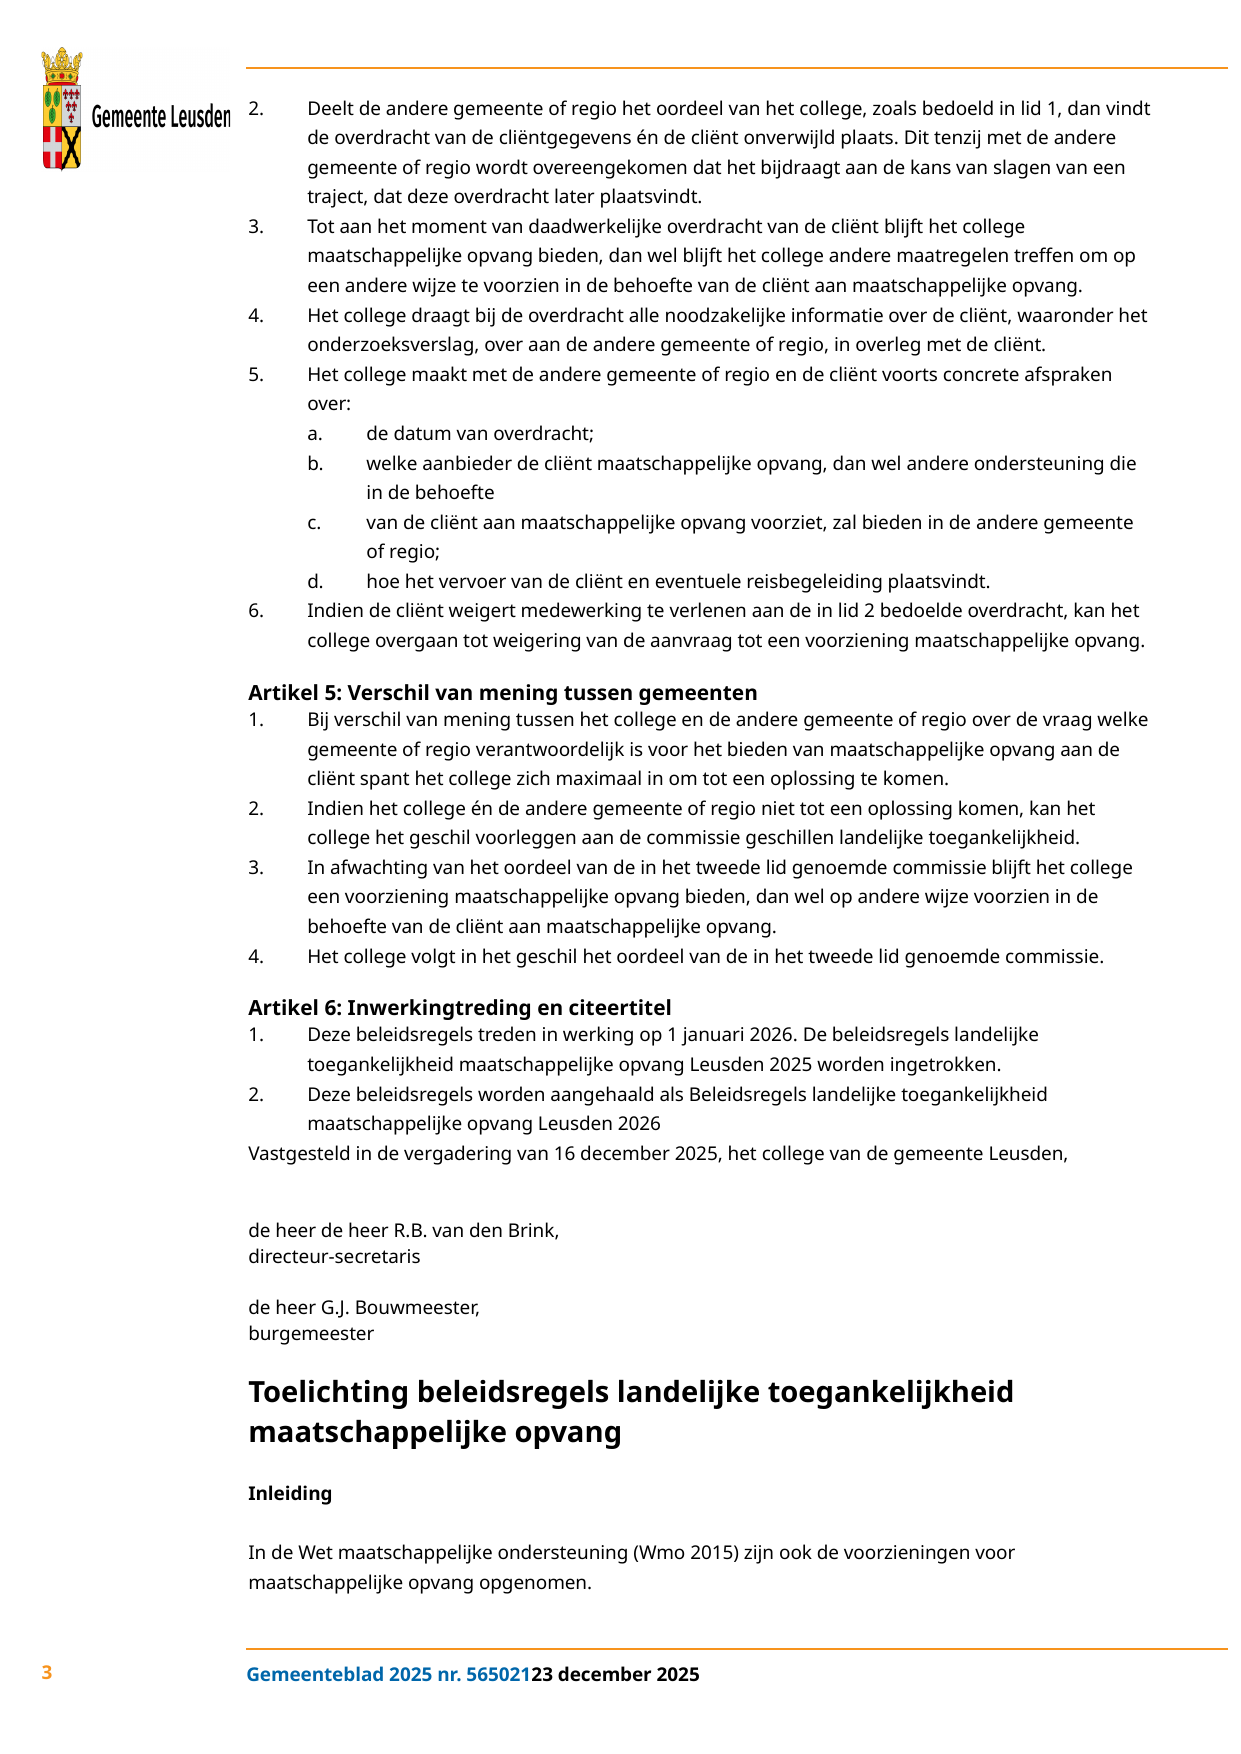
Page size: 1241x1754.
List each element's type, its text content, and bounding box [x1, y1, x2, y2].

list In afwachting van het oordeel van de in het tweede lid genoemde commissie blijft het college een voorziening maatschappelijke opvang bieden, dan wel op andere wijze voorzien in de behoefte van de cliënt aan maatschappelijke opvang. [248, 854, 1152, 939]
list Indien de cliënt weigert medewerking te verlenen aan de in lid 2 bedoelde overdracht, kan het college overgaan tot weigering van de aanvraag tot een voorziening maatschappelijke opvang. [248, 598, 1152, 653]
list Bij verschil van mening tussen het college en de andere gemeente of regio over de vraag welke gemeente of regio verantwoordelijk is voor het bieden van maatschappelijke opvang aan de cliënt spant het college zich maximaal in om tot een oplossing te komen. [248, 706, 1152, 791]
text Artikel 5: Verschil van mening tussen gemeenten [248, 678, 1152, 706]
list Het college volgt in het geschil het oordeel van de in het tweede lid genoemde commissie. [248, 943, 1152, 968]
list Indien het college én de andere gemeente of regio niet tot een oplossing komen, kan het college het geschil voorleggen aan de commissie geschillen landelijke toegankelijkheid. [248, 795, 1152, 850]
list de datum van overdracht; [307, 420, 1152, 446]
text de heer G.J. Bouwmeester, [248, 1294, 1152, 1320]
text directeur-secretaris [248, 1243, 1152, 1269]
text Artikel 6: Inwerkingtreding en citeertitel [248, 993, 1152, 1022]
text Vastgesteld in de vergadering van 16 december 2025, het college van de gemeente Leusden, [248, 1140, 1152, 1166]
text de heer de heer R.B. van den Brink, [248, 1217, 1152, 1243]
list Deelt de andere gemeente of regio het oordeel van het college, zoals bedoeld in lid 1, dan vindt de overdracht van de cliëntgegevens én de cliënt onverwijld plaats. Dit tenzij met de andere gemeente of regio wordt overeengekomen dat het bijdraagt aan de kans van slagen van een traject, dat deze overdracht later plaatsvindt. [248, 95, 1152, 209]
text burgemeester [248, 1320, 1152, 1346]
list Deze beleidsregels worden aangehaald als Beleidsregels landelijke toegankelijkheid maatschappelijke opvang Leusden 2026 [248, 1081, 1152, 1136]
list welke aanbieder de cliënt maatschappelijke opvang, dan wel andere ondersteuning die in de behoefte [307, 450, 1152, 505]
list van de cliënt aan maatschappelijke opvang voorziet, zal bieden in de andere gemeente of regio; [307, 509, 1152, 564]
text Inleiding [248, 1480, 1152, 1506]
picture [41, 47, 231, 172]
text In de Wet maatschappelijke ondersteuning (Wmo 2015) zijn ook de voorzieningen voor maatschappelijke opvang opgenomen. [248, 1539, 1152, 1594]
list Het college draagt bij de overdracht alle noodzakelijke informatie over de cliënt, waaronder het onderzoeksverslag, over aan de andere gemeente of regio, in overleg met de cliënt. [248, 302, 1152, 357]
list Het college maakt met de andere gemeente of regio en de cliënt voorts concrete afspraken over: [248, 361, 1152, 416]
list hoe het vervoer van de cliënt en eventuele reisbegeleiding plaatsvindt. [307, 568, 1152, 594]
list Tot aan het moment van daadwerkelijke overdracht van de cliënt blijft het college maatschappelijke opvang bieden, dan wel blijft het college andere maatregelen treffen om op een andere wijze te voorzien in de behoefte van de cliënt aan maatschappelijke opvang. [248, 213, 1152, 298]
text Toelichting beleidsregels landelijke toegankelijkheid maatschappelijke opvang [248, 1372, 1152, 1451]
list Deze beleidsregels treden in werking op 1 januari 2026. De beleidsregels landelijke toegankelijkheid maatschappelijke opvang Leusden 2025 worden ingetrokken. [248, 1022, 1152, 1077]
